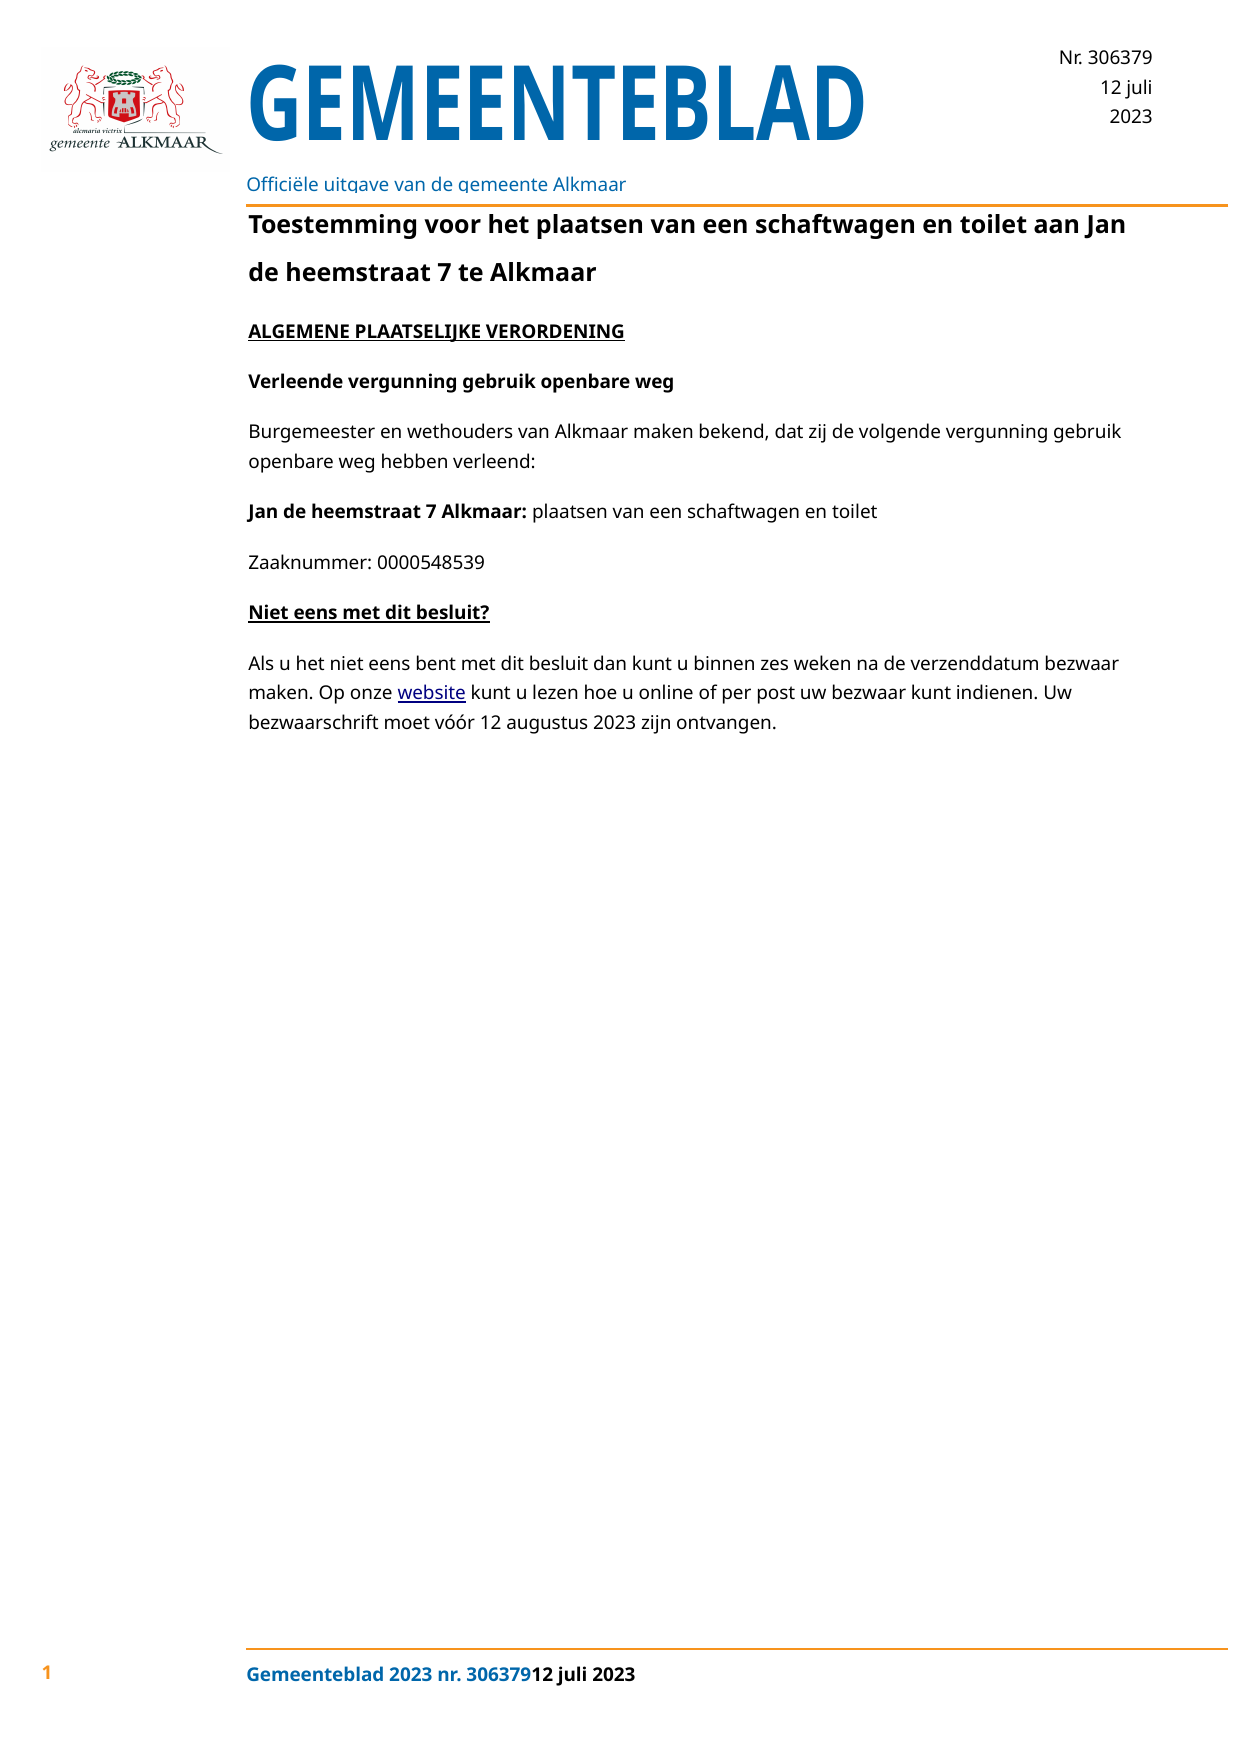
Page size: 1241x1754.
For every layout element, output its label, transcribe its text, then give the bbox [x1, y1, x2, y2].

text Verleende vergunning gebruik openbare weg [248, 368, 1152, 394]
text Als u het niet eens bent met dit besluit dan kunt u binnen zes weken na de verzenddatum bezwaar maken. Op onze website kunt u lezen hoe u online of per post uw bezwaar kunt indienen. Uw bezwaarschrift moet vóór 12 augustus 2023 zijn ontvangen. [248, 650, 1152, 735]
text Zaaknummer: 0000548539 [248, 549, 1152, 575]
text Jan de heemstraat 7 Alkmaar: plaatsen van een schaftwagen en toilet [248, 499, 1152, 524]
text Burgemeester en wethouders van Alkmaar maken bekend, dat zij de volgende vergunning gebruik openbare weg hebben verleend: [248, 419, 1152, 474]
text ALGEMENE PLAATSELIJKE VERORDENING [248, 318, 1152, 344]
picture [41, 47, 231, 172]
text Niet eens met dit besluit? [248, 599, 1152, 625]
text Toestemming voor het plaatsen van een schaftwagen en toilet aan Jan de heemstraat 7 te Alkmaar [248, 207, 1152, 288]
